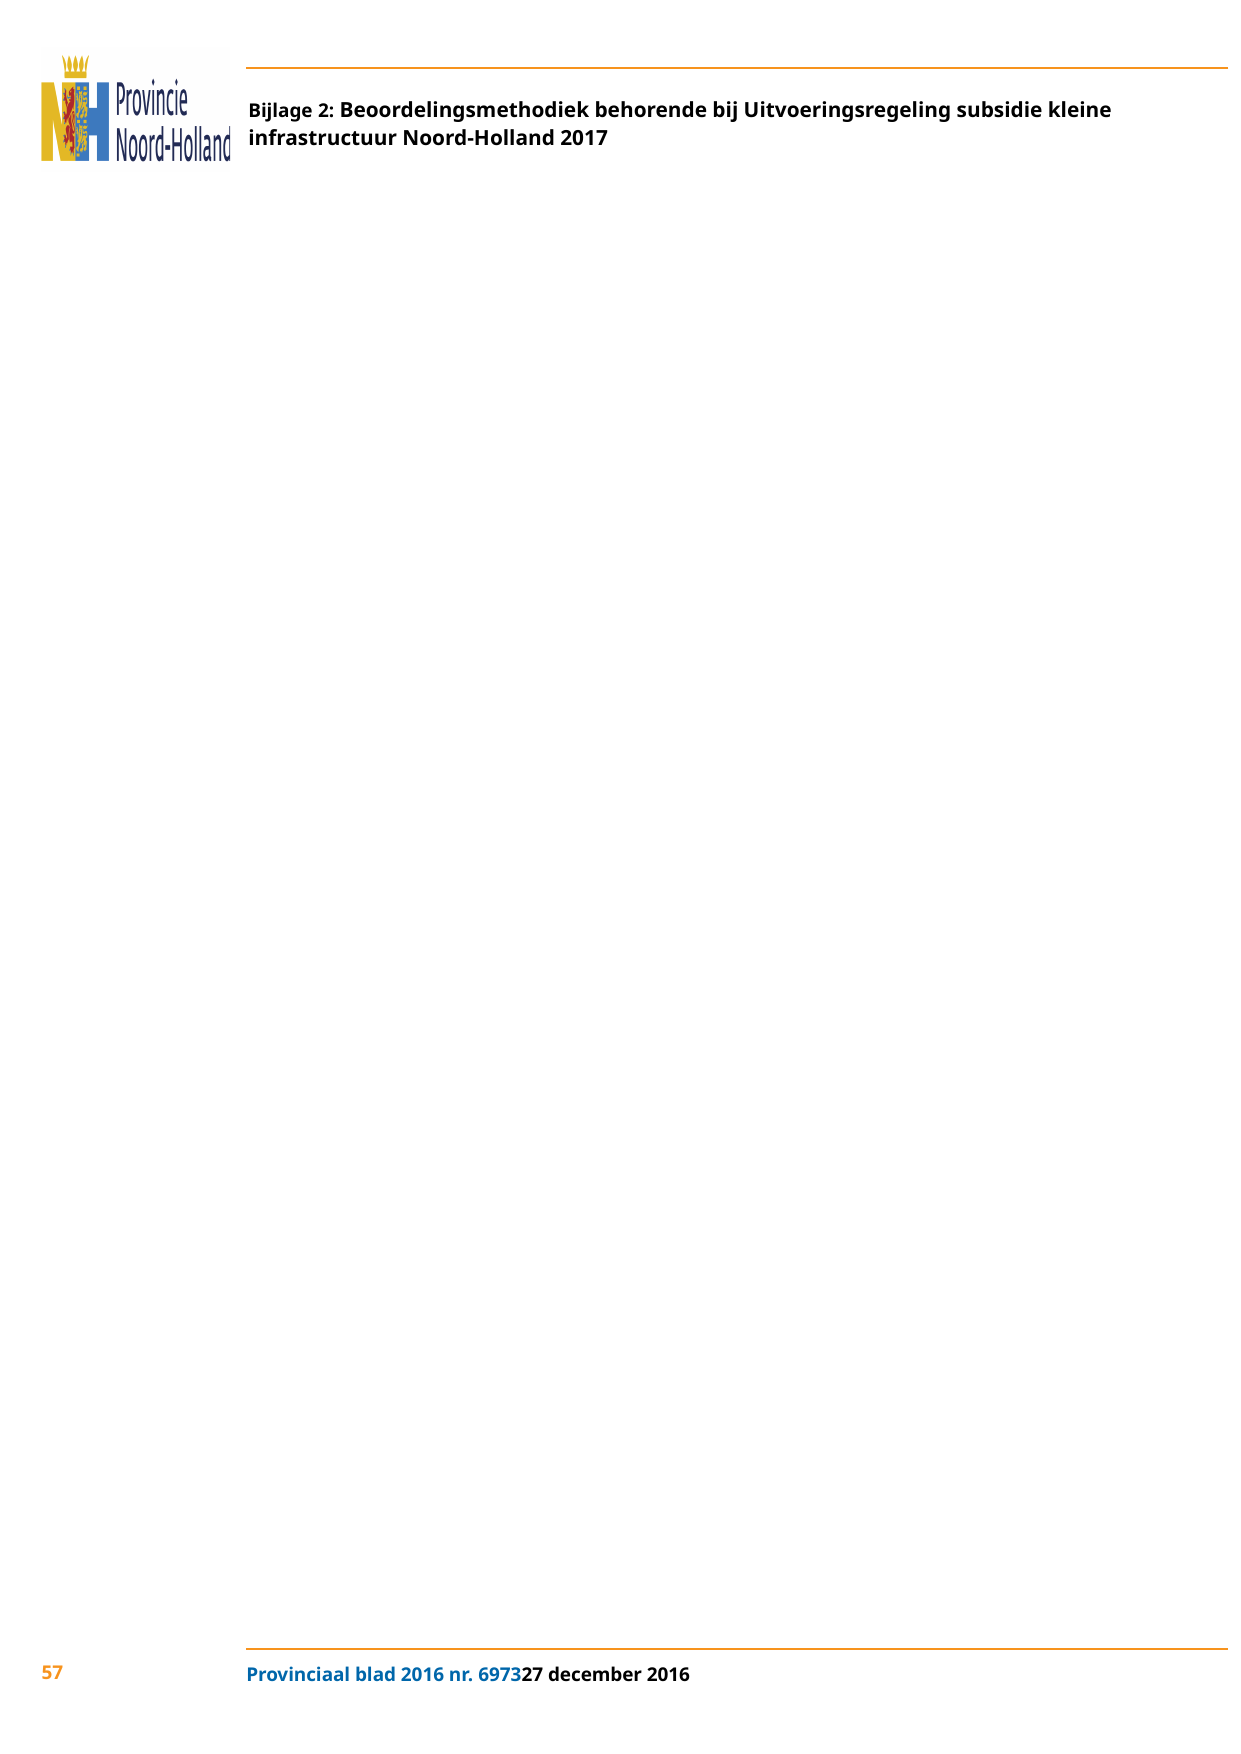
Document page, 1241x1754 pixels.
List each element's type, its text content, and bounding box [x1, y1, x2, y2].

text Bijlage 2: Beoordelingsmethodiek behorende bij Uitvoeringsregeling subsidie kleine infrastructuur Noord-Holland 2017 [248, 95, 1152, 152]
picture [41, 47, 231, 172]
